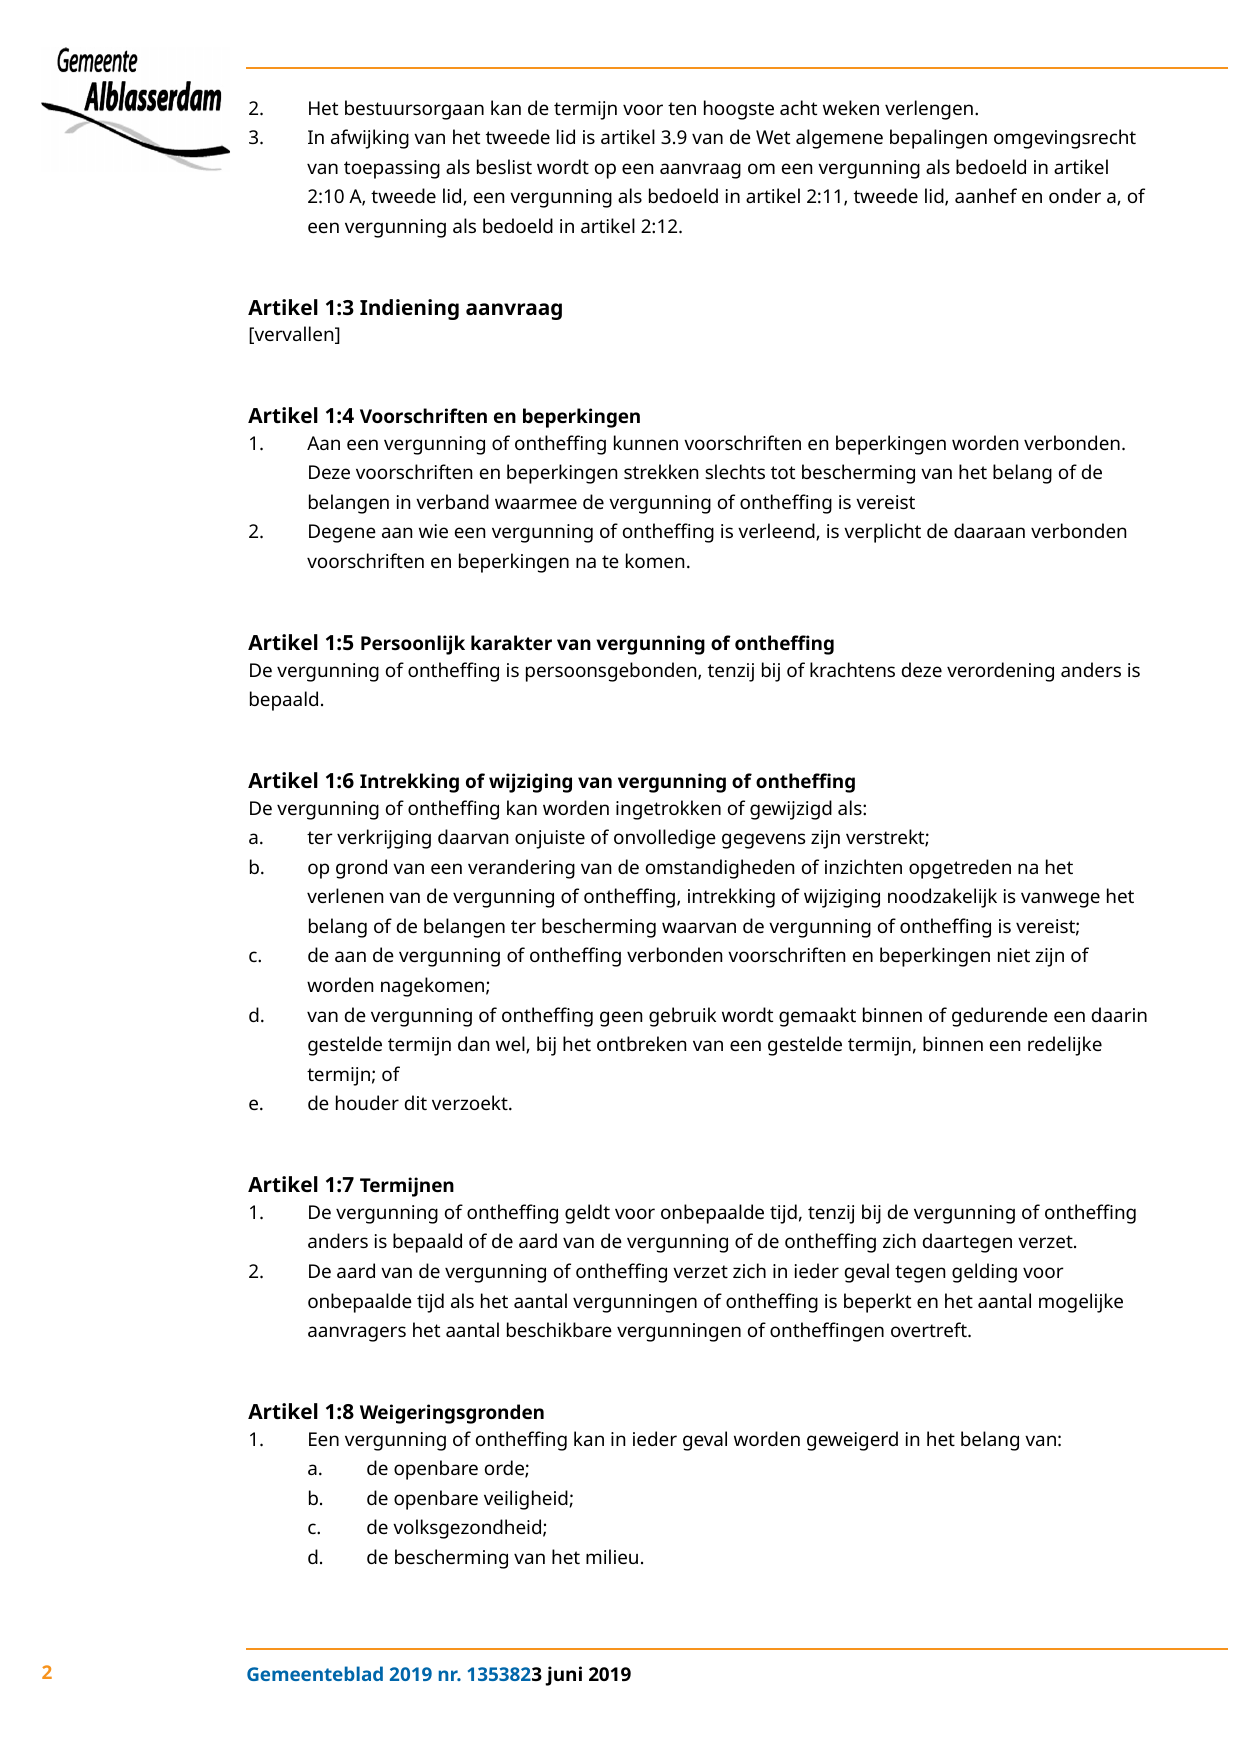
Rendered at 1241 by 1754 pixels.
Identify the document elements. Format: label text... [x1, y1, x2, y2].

text Artikel 1:5 Persoonlijk karakter van vergunning of ontheffing [248, 628, 1152, 657]
list Degene aan wie een vergunning of ontheffing is verleend, is verplicht de daaraan verbonden voorschriften en beperkingen na te komen. [248, 519, 1152, 574]
list de aan de vergunning of ontheffing verbonden voorschriften en beperkingen niet zijn of worden nagekomen; [248, 943, 1152, 998]
text Artikel 1:4 Voorschriften en beperkingen [248, 402, 1152, 430]
picture [41, 47, 231, 172]
list Aan een vergunning of ontheffing kunnen voorschriften en beperkingen worden verbonden. Deze voorschriften en beperkingen strekken slechts tot bescherming van het belang of de belangen in verband waarmee de vergunning of ontheffing is vereist [248, 430, 1152, 515]
list op grond van een verandering van de omstandigheden of inzichten opgetreden na het verlenen van de vergunning of ontheffing, intrekking of wijziging noodzakelijk is vanwege het belang of de belangen ter bescherming waarvan de vergunning of ontheffing is vereist; [248, 854, 1152, 939]
list ter verkrijging daarvan onjuiste of onvolledige gegevens zijn verstrekt; [248, 824, 1152, 850]
text Artikel 1:7 Termijnen [248, 1171, 1152, 1199]
list de openbare veiligheid; [307, 1485, 1152, 1511]
list Het bestuursorgaan kan de termijn voor ten hoogste acht weken verlengen. [248, 95, 1152, 121]
text De vergunning of ontheffing is persoonsgebonden, tenzij bij of krachtens deze verordening anders is bepaald. [248, 657, 1152, 712]
list In afwijking van het tweede lid is artikel 3.9 van de Wet algemene bepalingen omgevingsrecht van toepassing als beslist wordt op een aanvraag om een vergunning als bedoeld in artikel 2:10 A, tweede lid, een vergunning als bedoeld in artikel 2:11, tweede lid, aanhef en onder a, of een vergunning als bedoeld in artikel 2:12. [248, 124, 1152, 239]
text Artikel 1:8 Weigeringsgronden [248, 1397, 1152, 1426]
list de openbare orde; [307, 1455, 1152, 1481]
list De vergunning of ontheffing geldt voor onbepaalde tijd, tenzij bij de vergunning of ontheffing anders is bepaald of de aard van de vergunning of de ontheffing zich daartegen verzet. [248, 1199, 1152, 1254]
text [vervallen] [248, 322, 1152, 347]
list de volksgezondheid; [307, 1514, 1152, 1540]
list De aard van de vergunning of ontheffing verzet zich in ieder geval tegen gelding voor onbepaalde tijd als het aantal vergunningen of ontheffing is beperkt en het aantal mogelijke aanvragers het aantal beschikbare vergunningen of ontheffingen overtreft. [248, 1258, 1152, 1343]
list Een vergunning of ontheffing kan in ieder geval worden geweigerd in het belang van: [248, 1426, 1152, 1452]
text Artikel 1:6 Intrekking of wijziging van vergunning of ontheffing [248, 766, 1152, 795]
text Artikel 1:3 Indiening aanvraag [248, 293, 1152, 322]
list van de vergunning of ontheffing geen gebruik wordt gemaakt binnen of gedurende een daarin gestelde termijn dan wel, bij het ontbreken van een gestelde termijn, binnen een redelijke termijn; of [248, 1002, 1152, 1087]
text De vergunning of ontheffing kan worden ingetrokken of gewijzigd als: [248, 795, 1152, 821]
list de houder dit verzoekt. [248, 1091, 1152, 1116]
list de bescherming van het milieu. [307, 1544, 1152, 1570]
